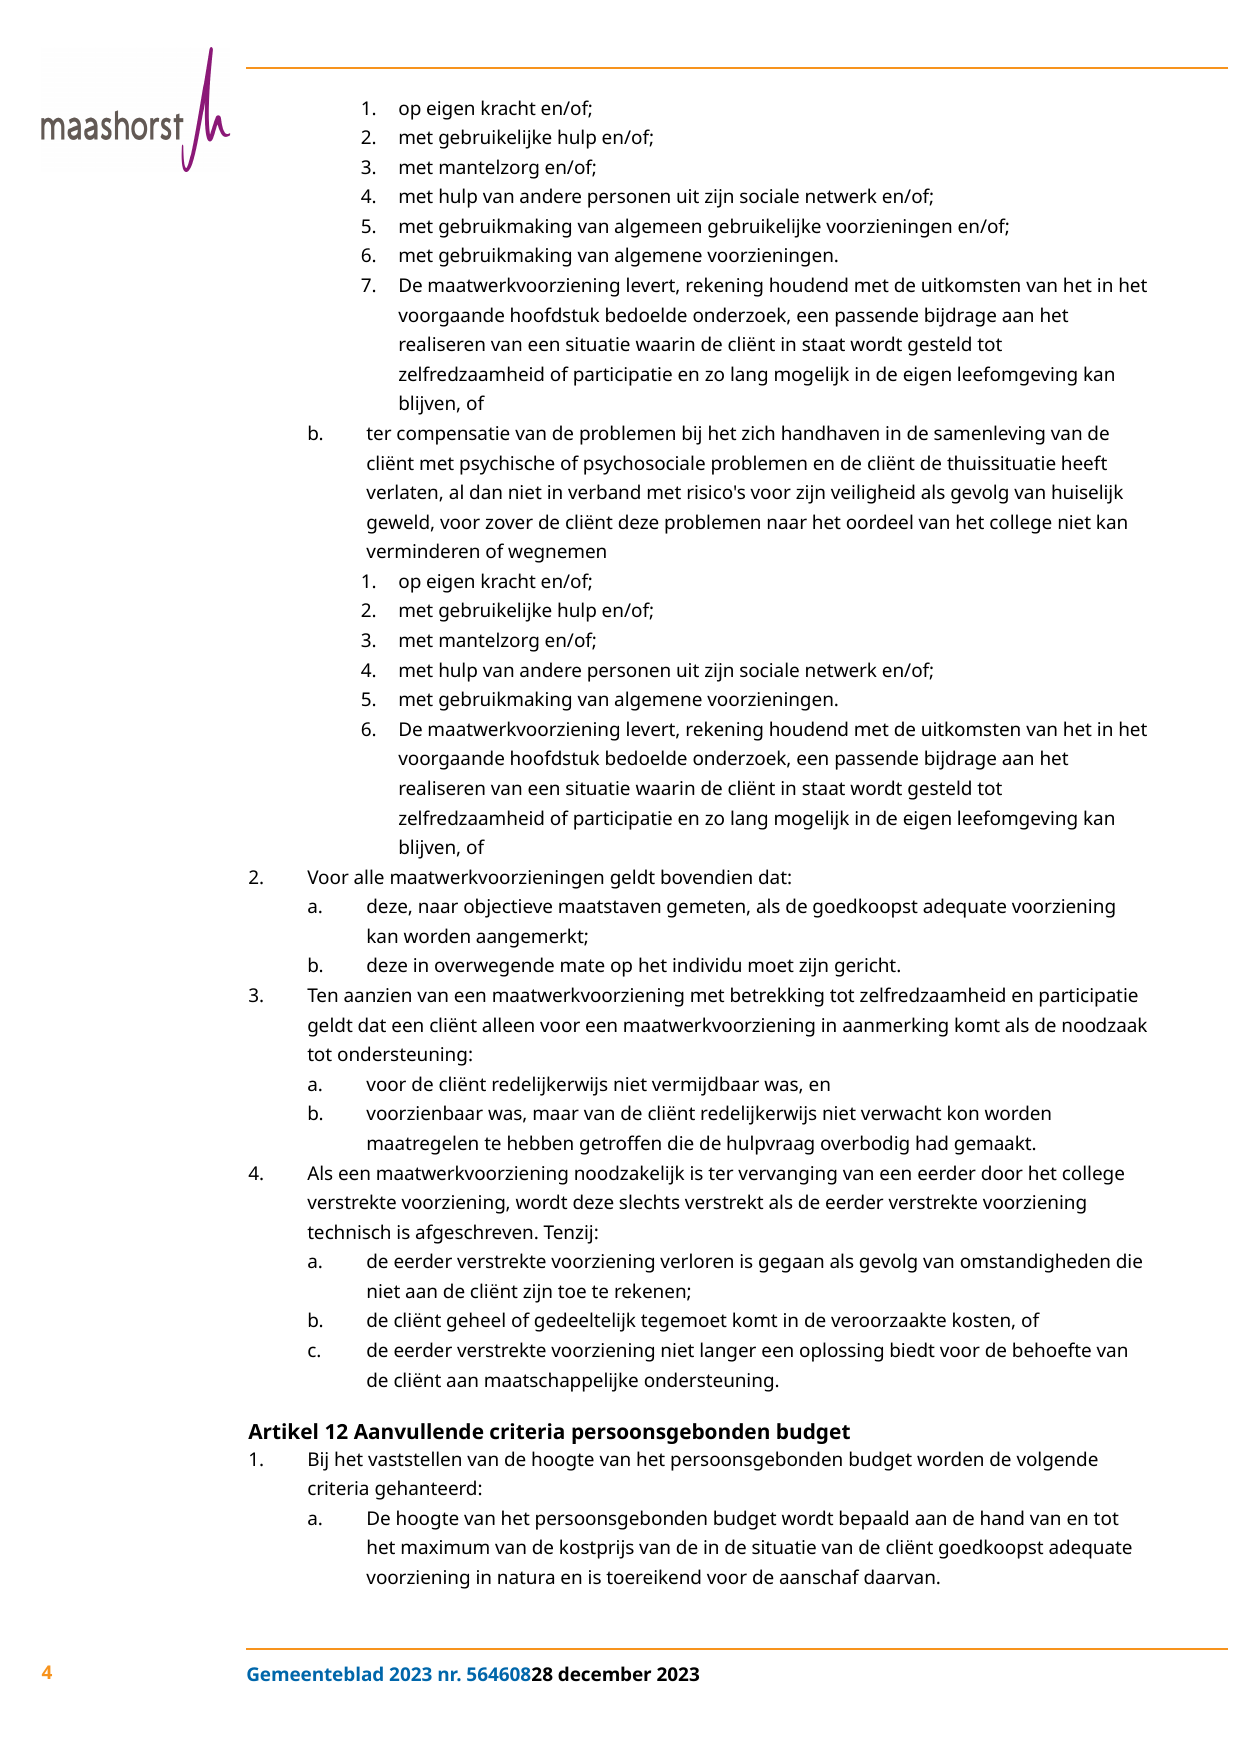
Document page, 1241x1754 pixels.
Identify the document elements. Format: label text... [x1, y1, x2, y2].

list Voor alle maatwerkvoorzieningen geldt bovendien dat: [248, 864, 1152, 890]
list ter compensatie van de problemen bij het zich handhaven in de samenleving van de cliënt met psychische of psychosociale problemen en de cliënt de thuissituatie heeft verlaten, al dan niet in verband met risico's voor zijn veiligheid als gevolg van huiselijk geweld, voor zover de cliënt deze problemen naar het oordeel van het college niet kan verminderen of wegnemen [307, 420, 1152, 564]
list de cliënt geheel of gedeeltelijk tegemoet komt in de veroorzaakte kosten, of [307, 1308, 1152, 1333]
list Ten aanzien van een maatwerkvoorziening met betrekking tot zelfredzaamheid en participatie geldt dat een cliënt alleen voor een maatwerkvoorziening in aanmerking komt als de noodzaak tot ondersteuning: [248, 982, 1152, 1067]
list met gebruikelijke hulp en/of; [361, 598, 1152, 623]
list met gebruikmaking van algemene voorzieningen. [361, 686, 1152, 712]
list voorzienbaar was, maar van de cliënt redelijkerwijs niet verwacht kon worden maatregelen te hebben getroffen die de hulpvraag overbodig had gemaakt. [307, 1101, 1152, 1156]
list de eerder verstrekte voorziening niet langer een oplossing biedt voor de behoefte van de cliënt aan maatschappelijke ondersteuning. [307, 1337, 1152, 1393]
list deze in overwegende mate op het individu moet zijn gericht. [307, 953, 1152, 978]
list met mantelzorg en/of; [361, 627, 1152, 653]
list De maatwerkvoorziening levert, rekening houdend met de uitkomsten van het in het voorgaande hoofdstuk bedoelde onderzoek, een passende bijdrage aan het realiseren van een situatie waarin de cliënt in staat wordt gesteld tot zelfredzaamheid of participatie en zo lang mogelijk in de eigen leefomgeving kan blijven, of [361, 272, 1152, 416]
list op eigen kracht en/of; [361, 95, 1152, 121]
picture [41, 47, 231, 172]
list voor de cliënt redelijkerwijs niet vermijdbaar was, en [307, 1071, 1152, 1097]
list de eerder verstrekte voorziening verloren is gegaan als gevolg van omstandigheden die niet aan de cliënt zijn toe te rekenen; [307, 1248, 1152, 1304]
list De hoogte van het persoonsgebonden budget wordt bepaald aan de hand van en tot het maximum van de kostprijs van de in de situatie van de cliënt goedkoopst adequate voorziening in natura en is toereikend voor de aanschaf daarvan. [307, 1505, 1152, 1590]
list deze, naar objectieve maatstaven gemeten, als de goedkoopst adequate voorziening kan worden aangemerkt; [307, 893, 1152, 949]
list op eigen kracht en/of; [361, 568, 1152, 594]
list met hulp van andere personen uit zijn sociale netwerk en/of; [361, 657, 1152, 683]
text Artikel 12 Aanvullende criteria persoonsgebonden budget [248, 1417, 1152, 1446]
list met gebruikelijke hulp en/of; [361, 124, 1152, 150]
list met gebruikmaking van algemeen gebruikelijke voorzieningen en/of; [361, 213, 1152, 239]
list De maatwerkvoorziening levert, rekening houdend met de uitkomsten van het in het voorgaande hoofdstuk bedoelde onderzoek, een passende bijdrage aan het realiseren van een situatie waarin de cliënt in staat wordt gesteld tot zelfredzaamheid of participatie en zo lang mogelijk in de eigen leefomgeving kan blijven, of [361, 716, 1152, 860]
list met mantelzorg en/of; [361, 154, 1152, 180]
list Als een maatwerkvoorziening noodzakelijk is ter vervanging van een eerder door het college verstrekte voorziening, wordt deze slechts verstrekt als de eerder verstrekte voorziening technisch is afgeschreven. Tenzij: [248, 1160, 1152, 1245]
list met gebruikmaking van algemene voorzieningen. [361, 243, 1152, 268]
list met hulp van andere personen uit zijn sociale netwerk en/of; [361, 183, 1152, 209]
list Bij het vaststellen van de hoogte van het persoonsgebonden budget worden de volgende criteria gehanteerd: [248, 1446, 1152, 1501]
